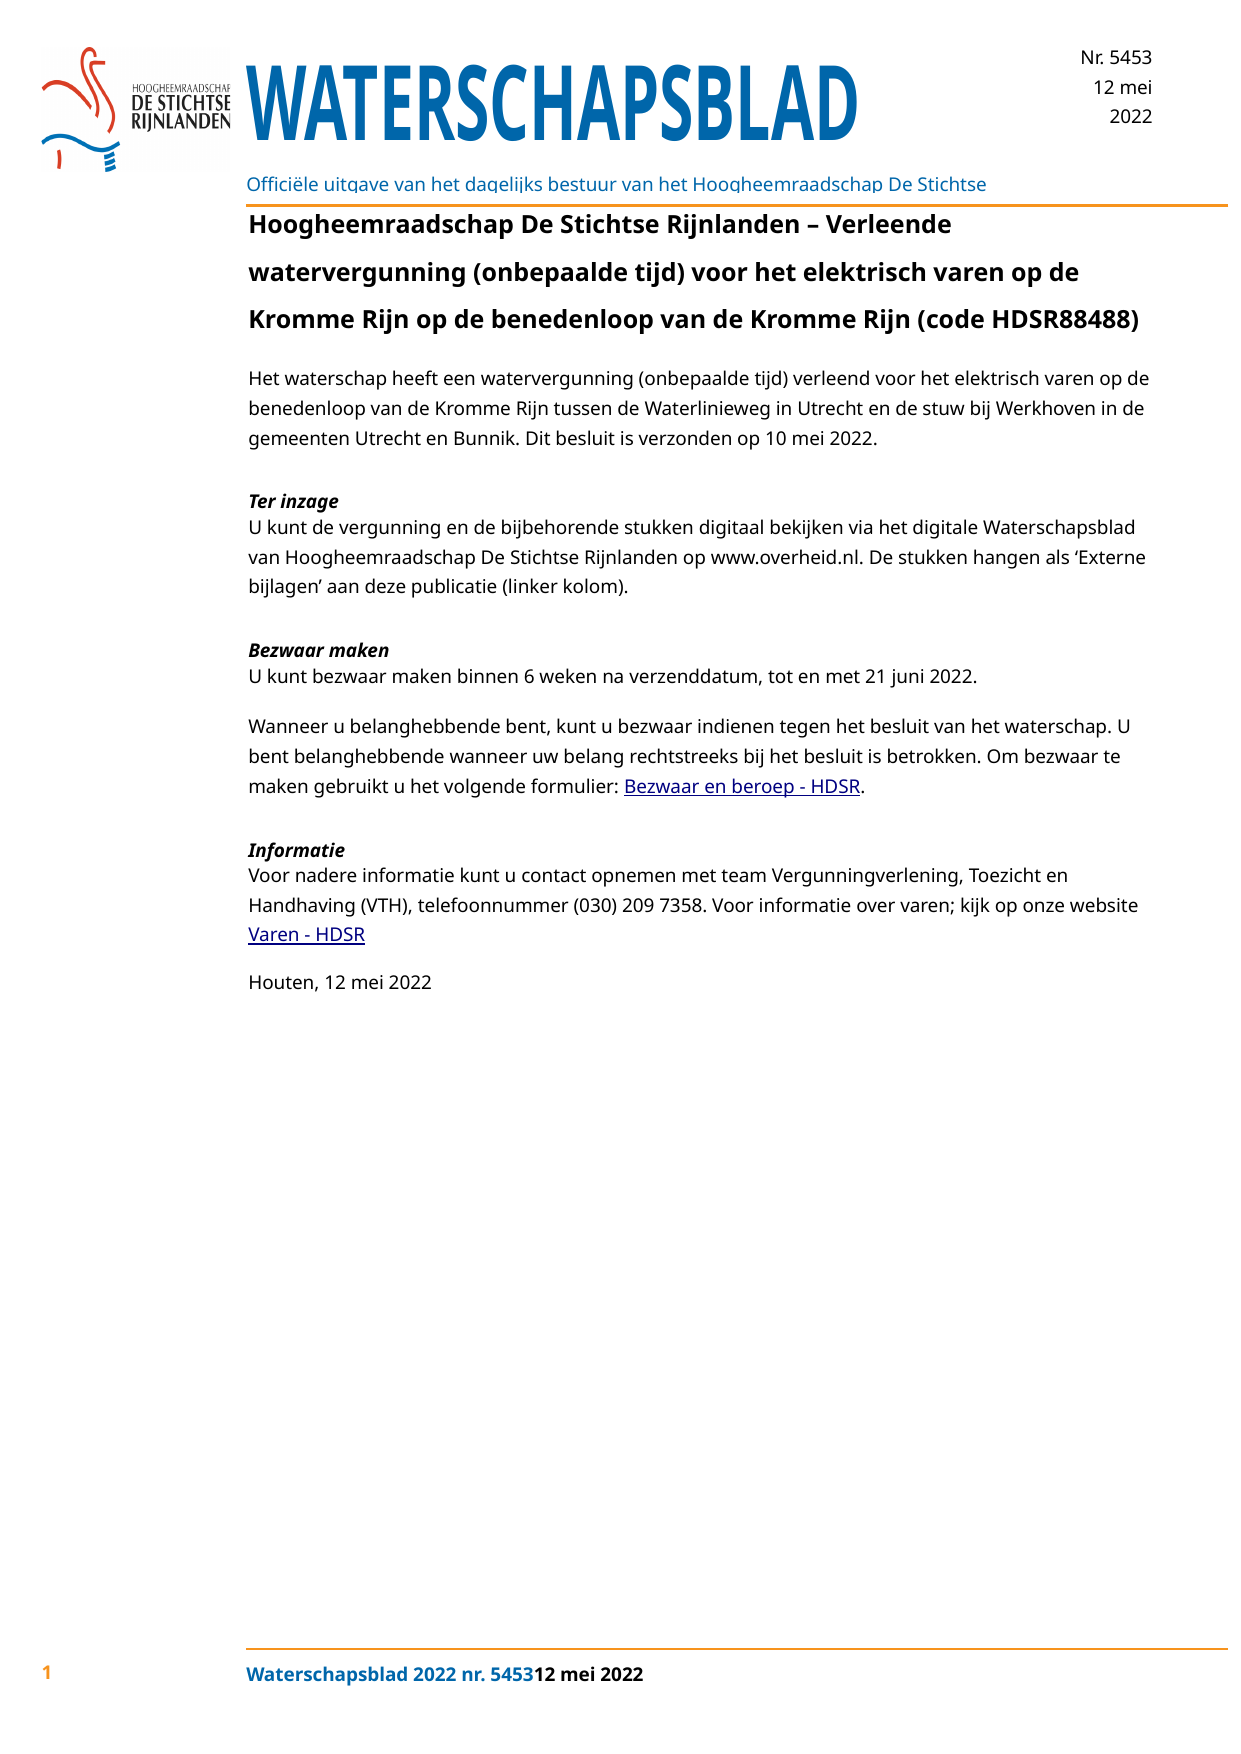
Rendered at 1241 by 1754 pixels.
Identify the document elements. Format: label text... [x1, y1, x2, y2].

text Bezwaar maken [248, 637, 1152, 663]
text U kunt bezwaar maken binnen 6 weken na verzenddatum, tot en met 21 juni 2022. [248, 663, 1152, 689]
text U kunt de vergunning en de bijbehorende stukken digitaal bekijken via het digitale Waterschapsblad van Hoogheemraadschap De Stichtse Rijnlanden op www.overheid.nl. De stukken hangen als ‘Externe bijlagen’ aan deze publicatie (linker kolom). [248, 514, 1152, 599]
text Ter inzage [248, 489, 1152, 514]
text Het waterschap heeft een watervergunning (onbepaalde tijd) verleend voor het elektrisch varen op de benedenloop van de Kromme Rijn tussen de Waterlinieweg in Utrecht en de stuw bij Werkhoven in de gemeenten Utrecht en Bunnik. Dit besluit is verzonden op 10 mei 2022. [248, 366, 1152, 450]
text Houten, 12 mei 2022 [248, 969, 1152, 995]
text Informatie [248, 837, 1152, 862]
text Hoogheemraadschap De Stichtse Rijnlanden – Verleende watervergunning (onbepaalde tijd) voor het elektrisch varen op de Kromme Rijn op de benedenloop van de Kromme Rijn (code HDSR88488) [248, 207, 1152, 336]
text Wanneer u belanghebbende bent, kunt u bezwaar indienen tegen het besluit van het waterschap. U bent belanghebbende wanneer uw belang rechtstreeks bij het besluit is betrokken. Om bezwaar te maken gebruikt u het volgende formulier: Bezwaar en beroep - HDSR. [248, 714, 1152, 798]
text Voor nadere informatie kunt u contact opnemen met team Vergunningverlening, Toezicht en Handhaving (VTH), telefoonnummer (030) 209 7358. Voor informatie over varen; kijk op onze website Varen - HDSR [248, 862, 1152, 947]
picture [41, 47, 231, 172]
